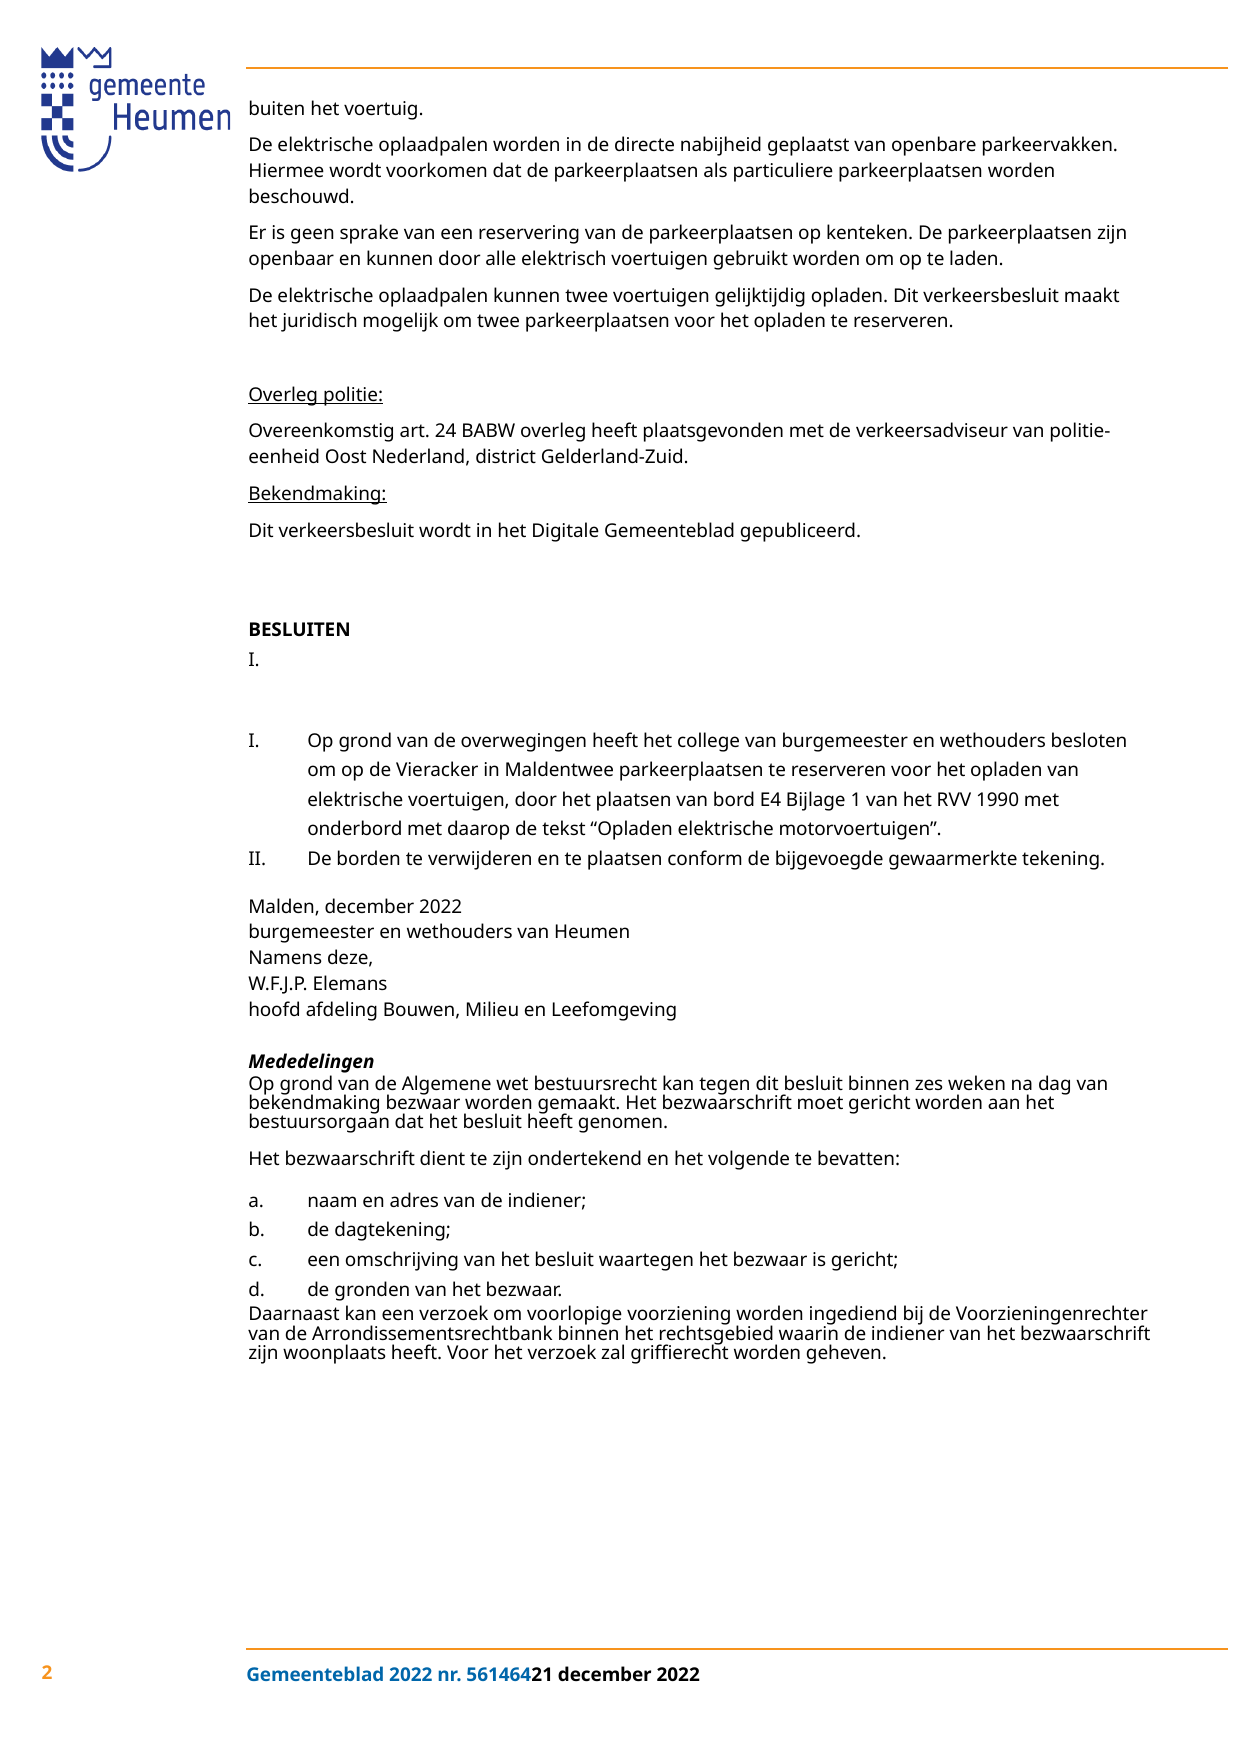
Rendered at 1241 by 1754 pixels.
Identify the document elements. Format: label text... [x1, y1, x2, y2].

text Malden, december 2022 [248, 893, 1152, 919]
text Mededelingen [248, 1049, 1152, 1074]
text Op grond van de Algemene wet bestuursrecht kan tegen dit besluit binnen zes weken na dag van bekendmaking bezwaar worden gemaakt. Het bezwaarschrift moet gericht worden aan het bestuursorgaan dat het besluit heeft genomen. [248, 1074, 1152, 1132]
text Namens deze, [248, 944, 1152, 970]
text buiten het voertuig. [248, 95, 1152, 121]
list Op grond van de overwegingen heeft het college van burgemeester en wethouders besloten om op de Vieracker in Maldentwee parkeerplaatsen te reserveren voor het opladen van elektrische voertuigen, door het plaatsen van bord E4 Bijlage 1 van het RVV 1990 met onderbord met daarop de tekst “Opladen elektrische motorvoertuigen”. [248, 727, 1152, 841]
text Overleg politie: [248, 381, 1152, 407]
list de dagtekening; [248, 1217, 1152, 1242]
text Daarnaast kan een verzoek om voorlopige voorziening worden ingediend bij de Voorzieningenrechter van de Arrondissementsrechtbank binnen het rechtsgebied waarin de indiener van het bezwaarschrift zijn woonplaats heeft. Voor het verzoek zal griffierecht worden geheven. [248, 1305, 1152, 1363]
text De elektrische oplaadpalen worden in de directe nabijheid geplaatst van openbare parkeervakken. Hiermee wordt voorkomen dat de parkeerplaatsen als particuliere parkeerplaatsen worden beschouwd. [248, 131, 1152, 209]
picture [41, 47, 231, 172]
list een omschrijving van het besluit waartegen het bezwaar is gericht; [248, 1246, 1152, 1272]
text Er is geen sprake van een reservering van de parkeerplaatsen op kenteken. De parkeerplaatsen zijn openbaar en kunnen door alle elektrisch voertuigen gebruikt worden om op te laden. [248, 219, 1152, 271]
text hoofd afdeling Bouwen, Milieu en Leefomgeving [248, 996, 1152, 1022]
text Het bezwaarschrift dient te zijn ondertekend en het volgende te bevatten: [248, 1150, 1152, 1169]
text W.F.J.P. Elemans [248, 970, 1152, 996]
text De elektrische oplaadpalen kunnen twee voertuigen gelijktijdig opladen. Dit verkeersbesluit maakt het juridisch mogelijk om twee parkeerplaatsen voor het opladen te reserveren. [248, 282, 1152, 333]
text I. [248, 646, 1152, 671]
text Dit verkeersbesluit wordt in het Digitale Gemeenteblad gepubliceerd. [248, 517, 1152, 542]
text burgemeester en wethouders van Heumen [248, 919, 1152, 944]
list naam en adres van de indiener; [248, 1187, 1152, 1213]
text Bekendmaking: [248, 480, 1152, 506]
text BESLUITEN [248, 616, 1152, 642]
list De borden te verwijderen en te plaatsen conform de bijgevoegde gewaarmerkte tekening. [248, 845, 1152, 871]
list de gronden van het bezwaar. [248, 1276, 1152, 1301]
text Overeenkomstig art. 24 BABW overleg heeft plaatsgevonden met de verkeersadviseur van politie-eenheid Oost Nederland, district Gelderland-Zuid. [248, 418, 1152, 469]
